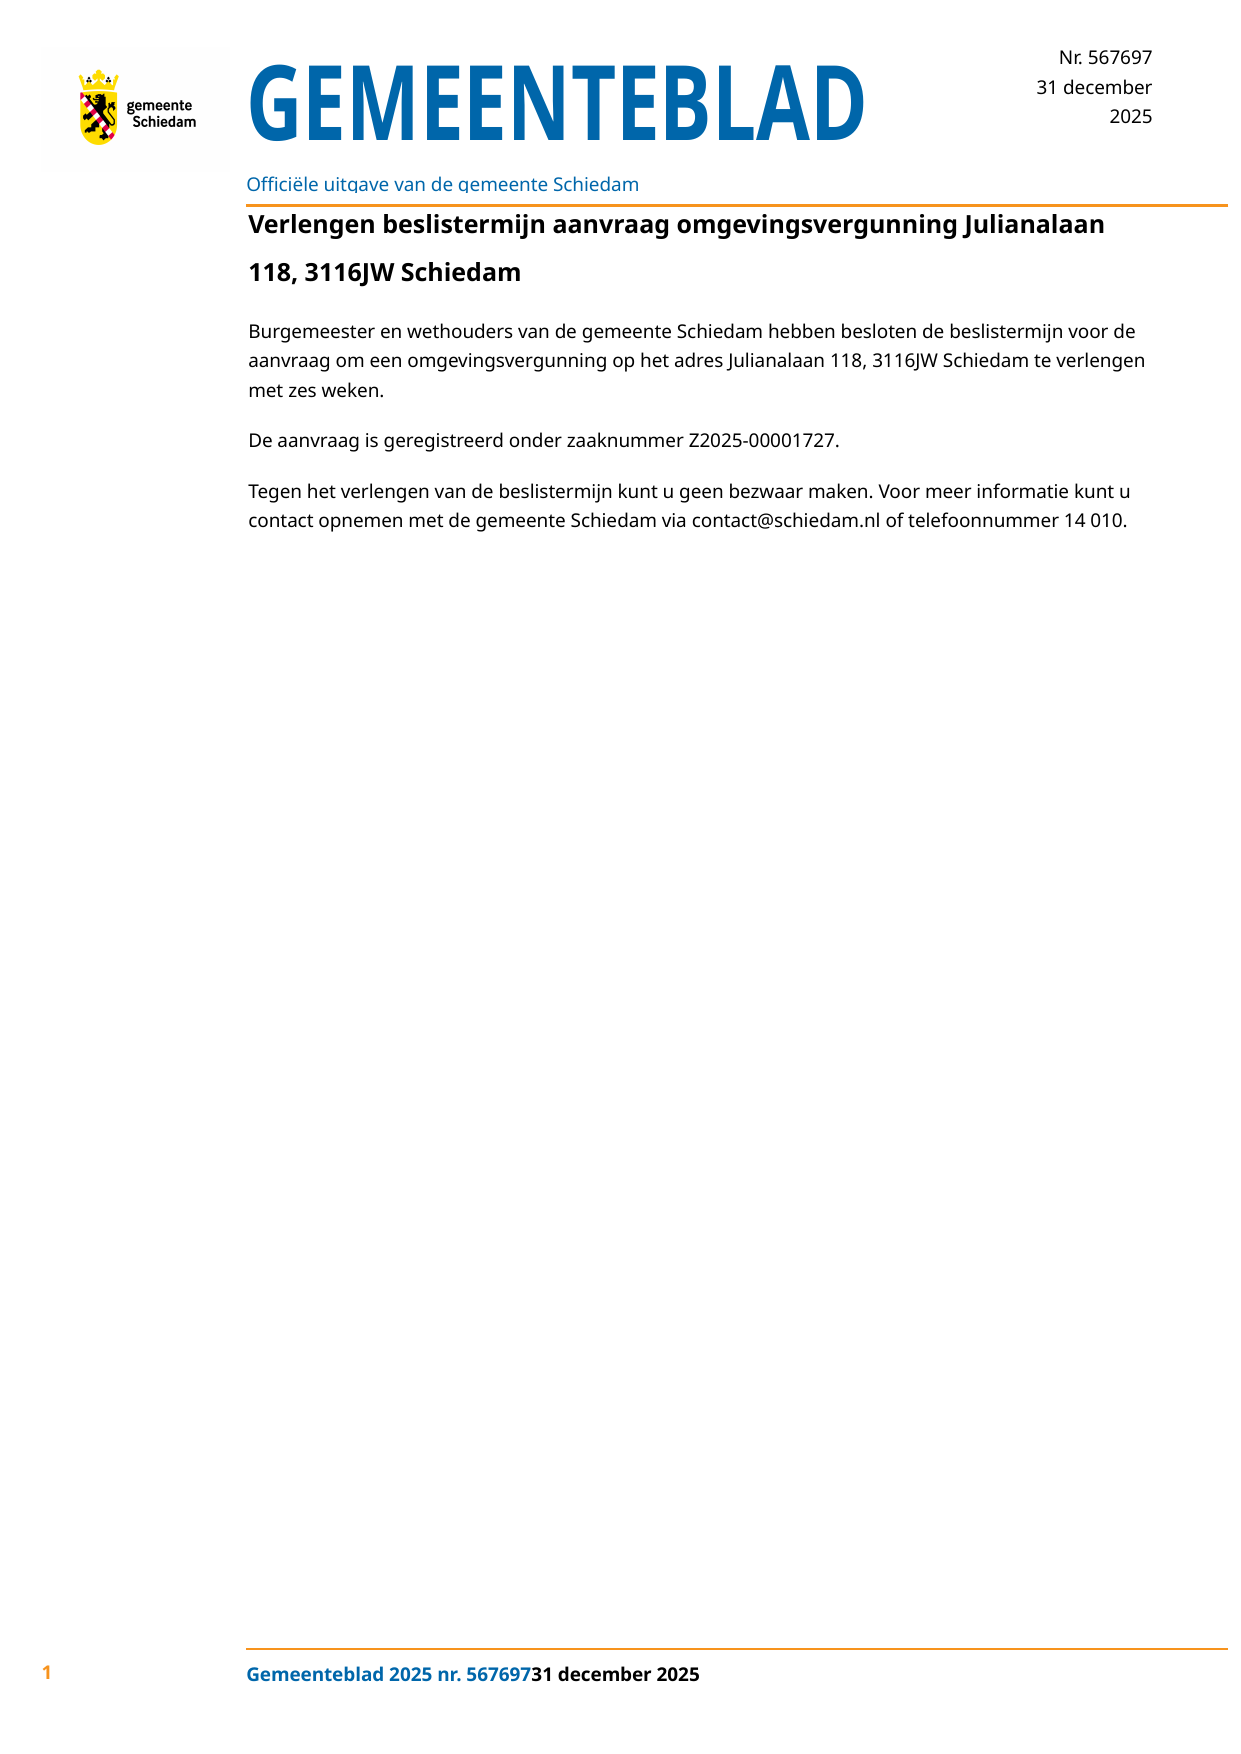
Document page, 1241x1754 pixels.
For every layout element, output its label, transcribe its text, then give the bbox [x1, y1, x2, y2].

text Tegen het verlengen van de beslistermijn kunt u geen bezwaar maken. Voor meer informatie kunt u contact opnemen met de gemeente Schiedam via contact@schiedam.nl of telefoonnummer 14 010. [248, 478, 1152, 533]
picture [41, 47, 231, 172]
text Verlengen beslistermijn aanvraag omgevingsvergunning Julianalaan 118, 3116JW Schiedam [248, 207, 1152, 288]
text Burgemeester en wethouders van de gemeente Schiedam hebben besloten de beslistermijn voor de aanvraag om een omgevingsvergunning op het adres Julianalaan 118, 3116JW Schiedam te verlengen met zes weken. [248, 318, 1152, 403]
text De aanvraag is geregistreerd onder zaaknummer Z2025-00001727. [248, 427, 1152, 453]
